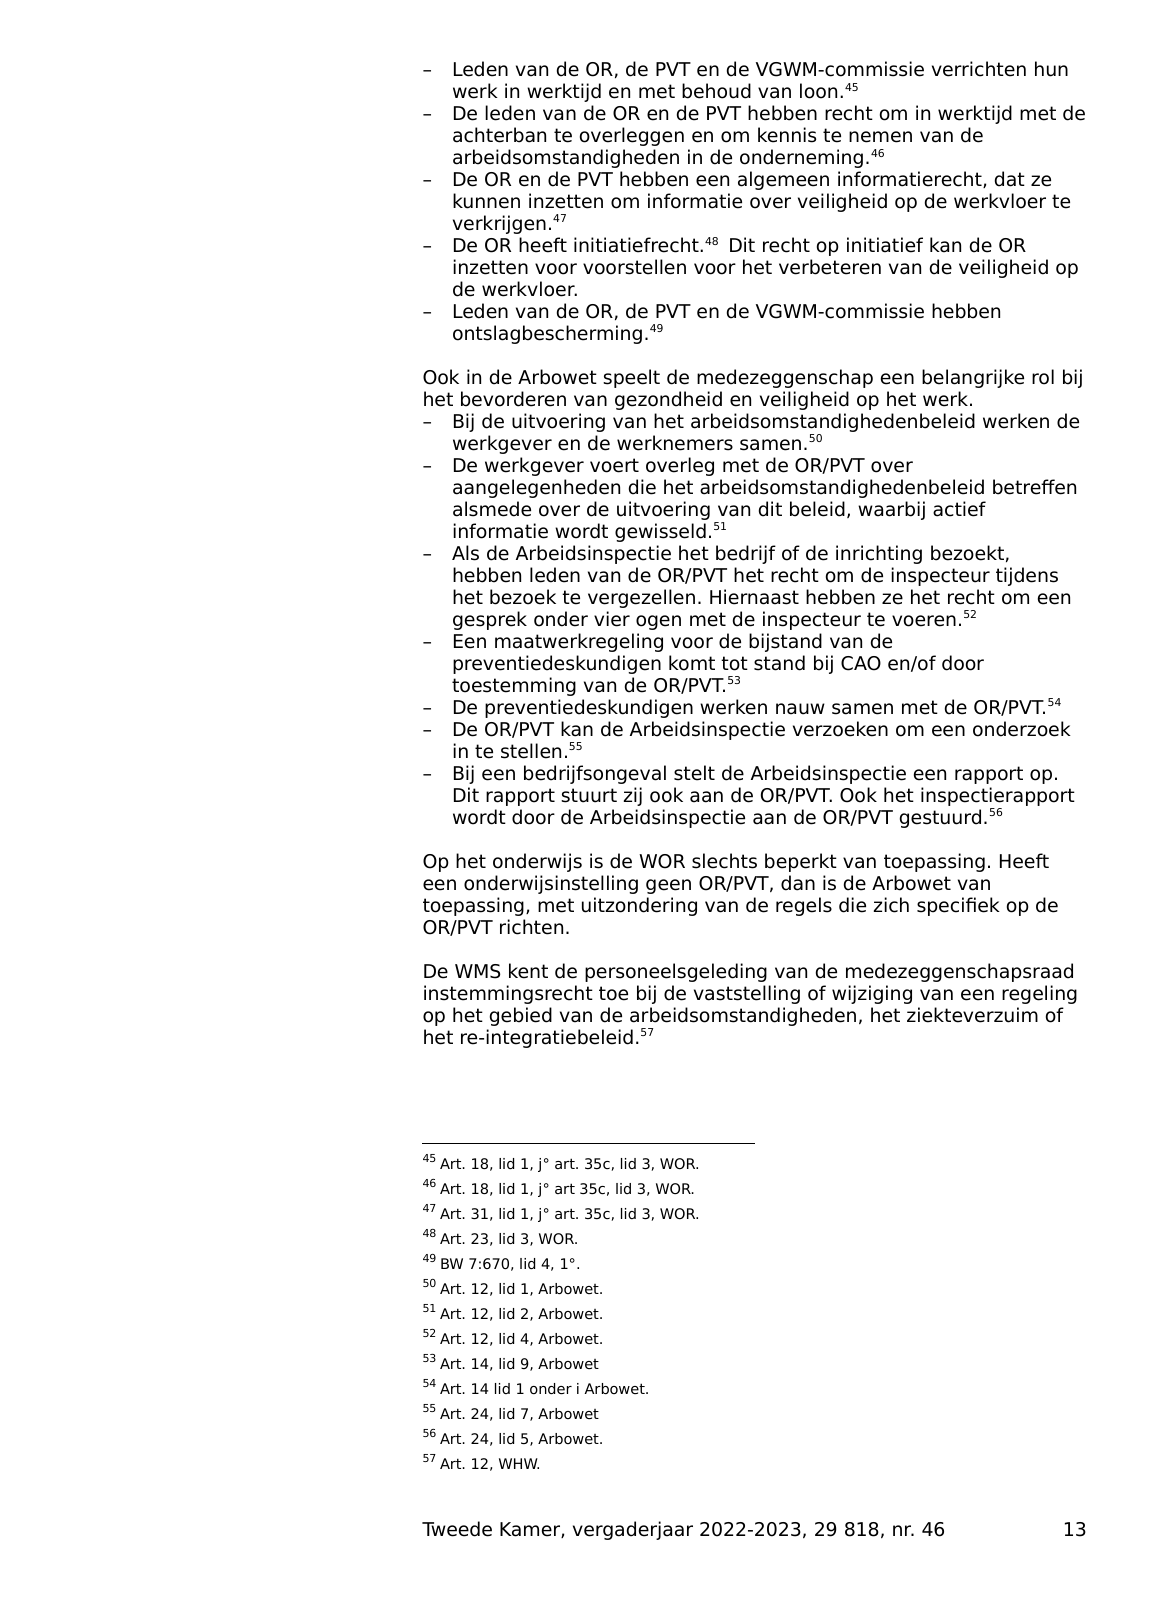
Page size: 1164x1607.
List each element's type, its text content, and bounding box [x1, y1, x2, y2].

text Ook in de Arbowet speelt de medezeggenschap een belangrijke rol bij het bevorderen van gezondheid en veiligheid op het werk. [422, 367, 1087, 411]
text De WMS kent de personeelsgeleding van de medezeggenschapsraad instemmingsrecht toe bij de vaststelling of wijziging van een regeling op het gebied van de arbeidsomstandigheden, het ziekteverzuim of het re-integratiebeleid. [422, 961, 1087, 1049]
text – De preventiedeskundigen werken nauw samen met de OR/PVT. [422, 697, 1087, 719]
text Art. 18, lid 1, j° art 35c, lid 3, WOR. [422, 1177, 1087, 1199]
text Art. 31, lid 1, j° art. 35c, lid 3, WOR. [422, 1202, 1087, 1224]
text – De OR heeft initiatiefrecht. Dit recht op initiatief kan de OR inzetten voor voorstellen voor het verbeteren van de veiligheid op de werkvloer. [422, 235, 1087, 301]
text – De OR/PVT kan de Arbeidsinspectie verzoeken om een onderzoek in te stellen. [422, 719, 1087, 763]
text – Een maatwerkregeling voor de bijstand van de preventiedeskundigen komt tot stand bij CAO en/of door toestemming van de OR/PVT. [422, 631, 1087, 697]
text – Leden van de OR, de PVT en de VGWM-commissie hebben ontslagbescherming. [422, 301, 1087, 345]
text – Bij een bedrijfsongeval stelt de Arbeidsinspectie een rapport op. Dit rapport stuurt zij ook aan de OR/PVT. Ook het inspectierapport wordt door de Arbeidsinspectie aan de OR/PVT gestuurd. [422, 763, 1087, 828]
text – Als de Arbeidsinspectie het bedrijf of de inrichting bezoekt, hebben leden van de OR/PVT het recht om de inspecteur tijdens het bezoek te vergezellen. Hiernaast hebben ze het recht om een gesprek onder vier ogen met de inspecteur te voeren. [422, 543, 1087, 631]
text Art. 18, lid 1, j° art. 35c, lid 3, WOR. [422, 1152, 1087, 1174]
text Art. 24, lid 7, Arbowet [422, 1402, 1087, 1424]
text – De leden van de OR en de PVT hebben recht om in werktijd met de achterban te overleggen en om kennis te nemen van de arbeidsomstandigheden in de onderneming. [422, 103, 1087, 169]
text Op het onderwijs is de WOR slechts beperkt van toepassing. Heeft een onderwijsinstelling geen OR/PVT, dan is de Arbowet van toepassing, met uitzondering van de regels die zich specifiek op de OR/PVT richten. [422, 851, 1087, 939]
text – Bij de uitvoering van het arbeidsomstandighedenbeleid werken de werkgever en de werknemers samen. [422, 411, 1087, 455]
text – De OR en de PVT hebben een algemeen informatierecht, dat ze kunnen inzetten om informatie over veiligheid op de werkvloer te verkrijgen. [422, 169, 1087, 235]
text BW 7:670, lid 4, 1°. [422, 1252, 1087, 1274]
text – De werkgever voert overleg met de OR/PVT over aangelegenheden die het arbeidsomstandighedenbeleid betreffen alsmede over de uitvoering van dit beleid, waarbij actief informatie wordt gewisseld. [422, 455, 1087, 543]
text Art. 12, WHW. [422, 1452, 1087, 1474]
text Art. 23, lid 3, WOR. [422, 1227, 1087, 1249]
text Art. 12, lid 2, Arbowet. [422, 1302, 1087, 1324]
text Art. 14, lid 9, Arbowet [422, 1352, 1087, 1374]
text Art. 12, lid 4, Arbowet. [422, 1327, 1087, 1349]
text Art. 24, lid 5, Arbowet. [422, 1427, 1087, 1449]
text – Leden van de OR, de PVT en de VGWM-commissie verrichten hun werk in werktijd en met behoud van loon. [422, 59, 1087, 103]
text Art. 14 lid 1 onder i Arbowet. [422, 1377, 1087, 1399]
text Art. 12, lid 1, Arbowet. [422, 1277, 1087, 1299]
